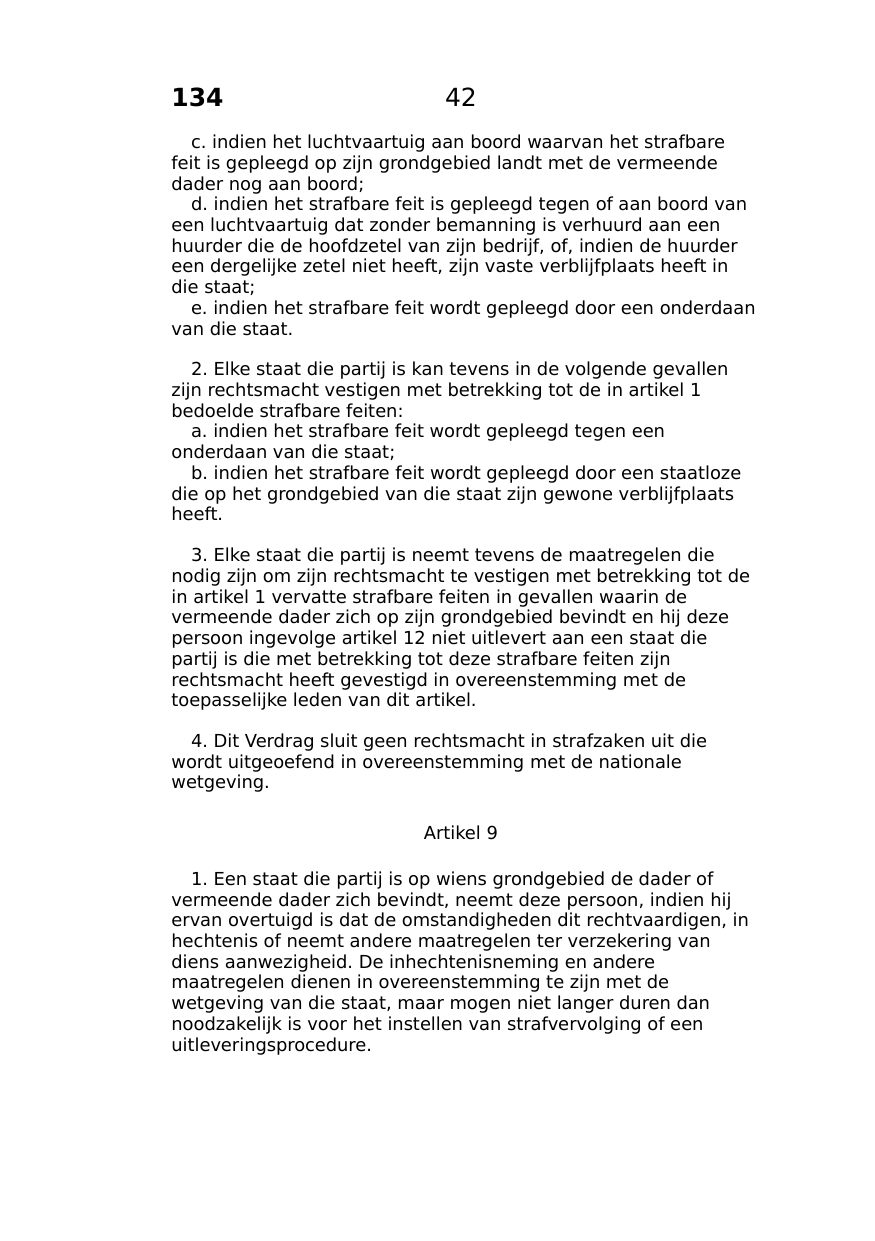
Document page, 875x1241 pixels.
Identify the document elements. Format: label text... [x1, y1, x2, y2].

text c. indien het luchtvaartuig aan boord waarvan het strafbare feit is gepleegd op zijn grondgebied landt met de vermeende dader nog aan boord; [171, 132, 756, 194]
text b. indien het strafbare feit wordt gepleegd door een staatloze die op het grondgebied van die staat zijn gewone verblijfplaats heeft. [171, 463, 756, 525]
text a. indien het strafbare feit wordt gepleegd tegen een onderdaan van die staat; [171, 421, 756, 463]
text 4. Dit Verdrag sluit geen rechtsmacht in strafzaken uit die wordt uitgeoefend in overeenstemming met de nationale wetgeving. [171, 731, 756, 793]
text 2. Elke staat die partij is kan tevens in de volgende gevallen zijn rechtsmacht vestigen met betrekking tot de in artikel 1 bedoelde strafbare feiten: [171, 359, 756, 421]
text 1. Een staat die partij is op wiens grondgebied de dader of vermeende dader zich bevindt, neemt deze persoon, indien hij ervan overtuigd is dat de omstandigheden dit rechtvaardigen, in hechtenis of neemt andere maatregelen ter verzekering van diens aanwezigheid. De inhechtenisneming en andere maatregelen dienen in overeenstemming te zijn met de wetgeving van die staat, maar mogen niet langer duren dan noodzakelijk is voor het instellen van strafvervolging of een uitleveringsprocedure. [171, 869, 756, 1055]
text e. indien het strafbare feit wordt gepleegd door een onderdaan van die staat. [171, 298, 756, 339]
text 3. Elke staat die partij is neemt tevens de maatregelen die nodig zijn om zijn rechtsmacht te vestigen met betrekking tot de in artikel 1 vervatte strafbare feiten in gevallen waarin de vermeende dader zich op zijn grondgebied bevindt en hij deze persoon ingevolge artikel 12 niet uitlevert aan een staat die partij is die met betrekking tot deze strafbare feiten zijn rechtsmacht heeft gevestigd in overeenstemming met de toepasselijke leden van dit artikel. [171, 545, 756, 711]
subtitle Artikel 9 [171, 823, 756, 844]
text d. indien het strafbare feit is gepleegd tegen of aan boord van een luchtvaartuig dat zonder bemanning is verhuurd aan een huurder die de hoofdzetel van zijn bedrijf, of, indien de huurder een dergelijke zetel niet heeft, zijn vaste verblijfplaats heeft in die staat; [171, 194, 756, 298]
